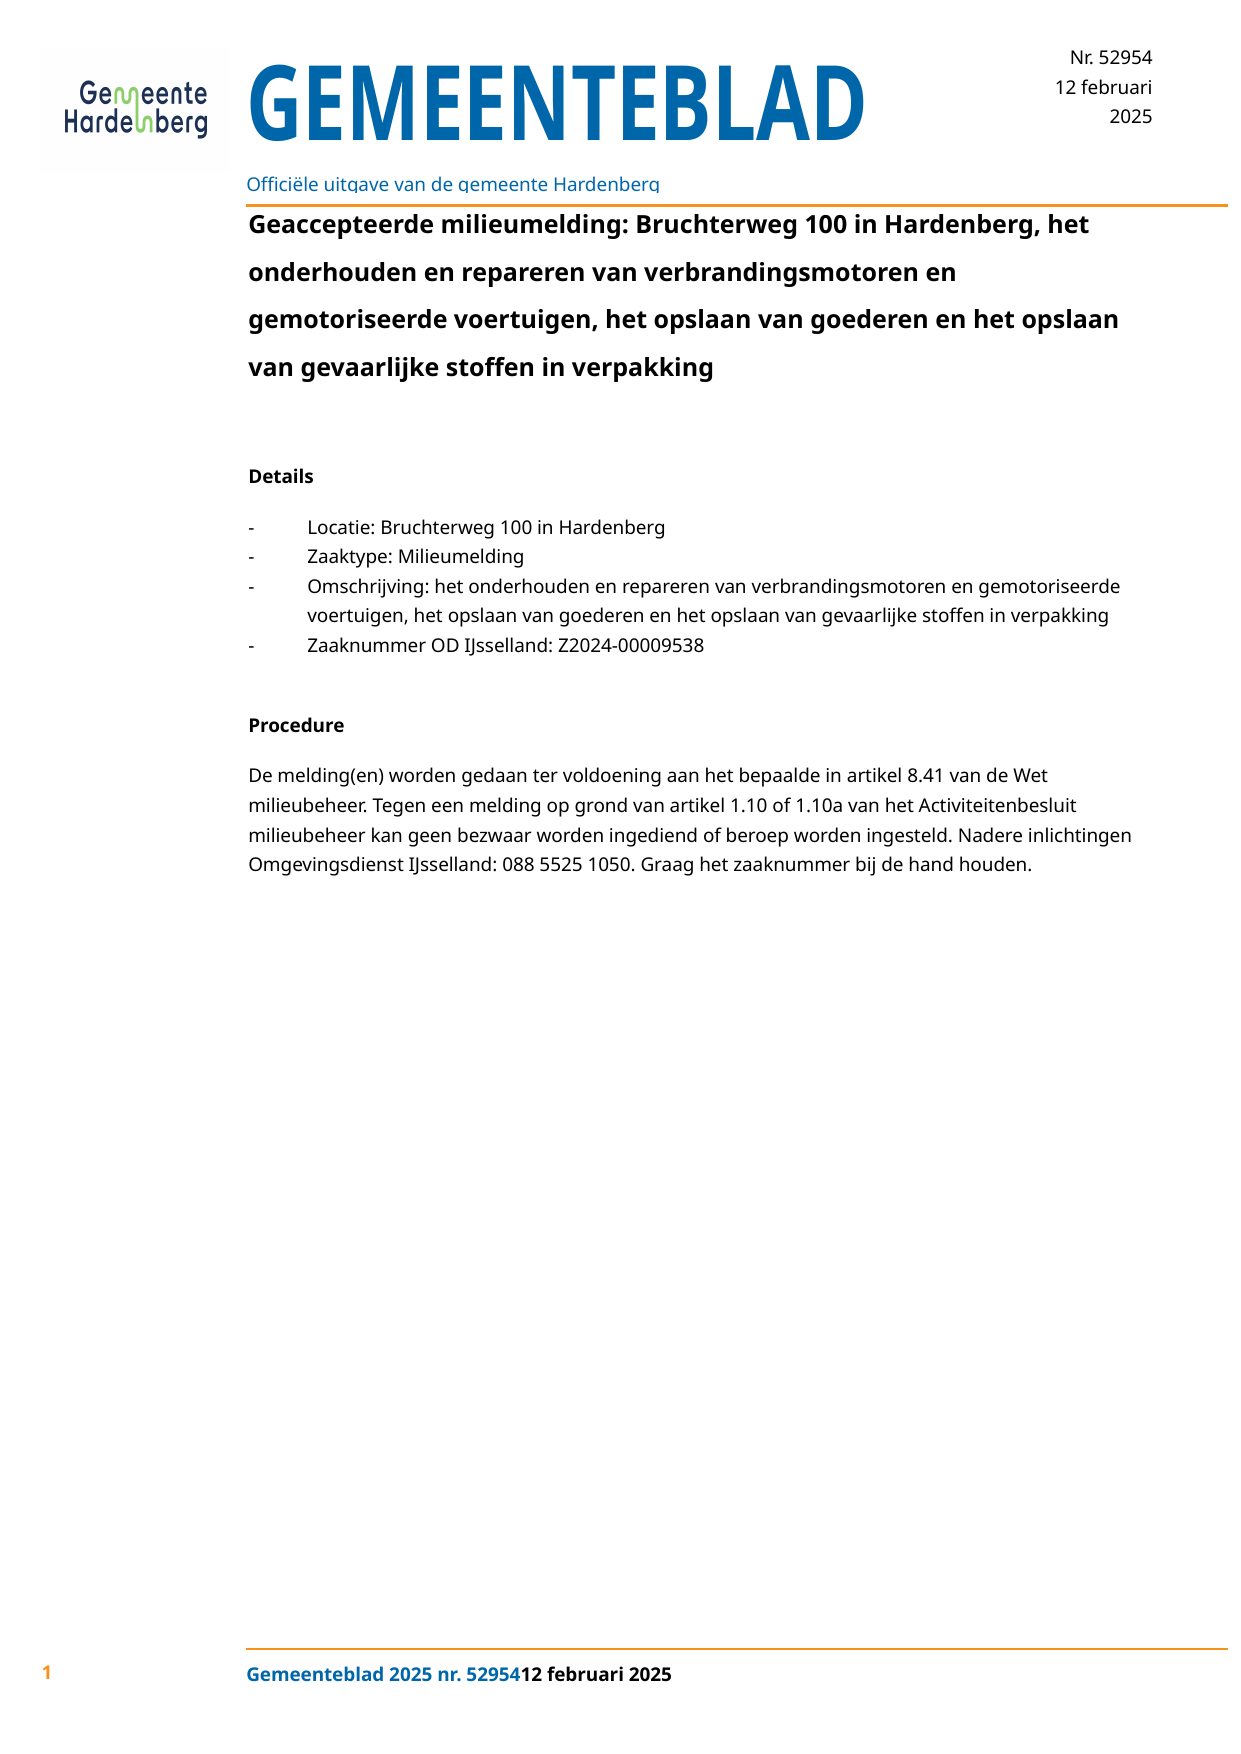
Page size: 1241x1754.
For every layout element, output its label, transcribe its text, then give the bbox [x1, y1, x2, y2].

picture [41, 47, 231, 172]
text Procedure [248, 712, 1152, 738]
list Omschrijving: het onderhouden en repareren van verbrandingsmotoren en gemotoriseerde voertuigen, het opslaan van goederen en het opslaan van gevaarlijke stoffen in verpakking [248, 573, 1152, 628]
text De melding(en) worden gedaan ter voldoening aan het bepaalde in artikel 8.41 van de Wet milieubeheer. Tegen een melding op grond van artikel 1.10 of 1.10a van het Activiteitenbesluit milieubeheer kan geen bezwaar worden ingediend of beroep worden ingesteld. Nadere inlichtingen Omgevingsdienst IJsselland: 088 5525 1050. Graag het zaaknummer bij de hand houden. [248, 763, 1152, 877]
text Geaccepteerde milieumelding: Bruchterweg 100 in Hardenberg, het onderhouden en repareren van verbrandingsmotoren en gemotoriseerde voertuigen, het opslaan van goederen en het opslaan van gevaarlijke stoffen in verpakking [248, 207, 1152, 384]
text Details [248, 463, 1152, 489]
list Zaaknummer OD IJsselland: Z2024-00009538 [248, 632, 1152, 658]
list Zaaktype: Milieumelding [248, 543, 1152, 569]
list Locatie: Bruchterweg 100 in Hardenberg [248, 514, 1152, 540]
